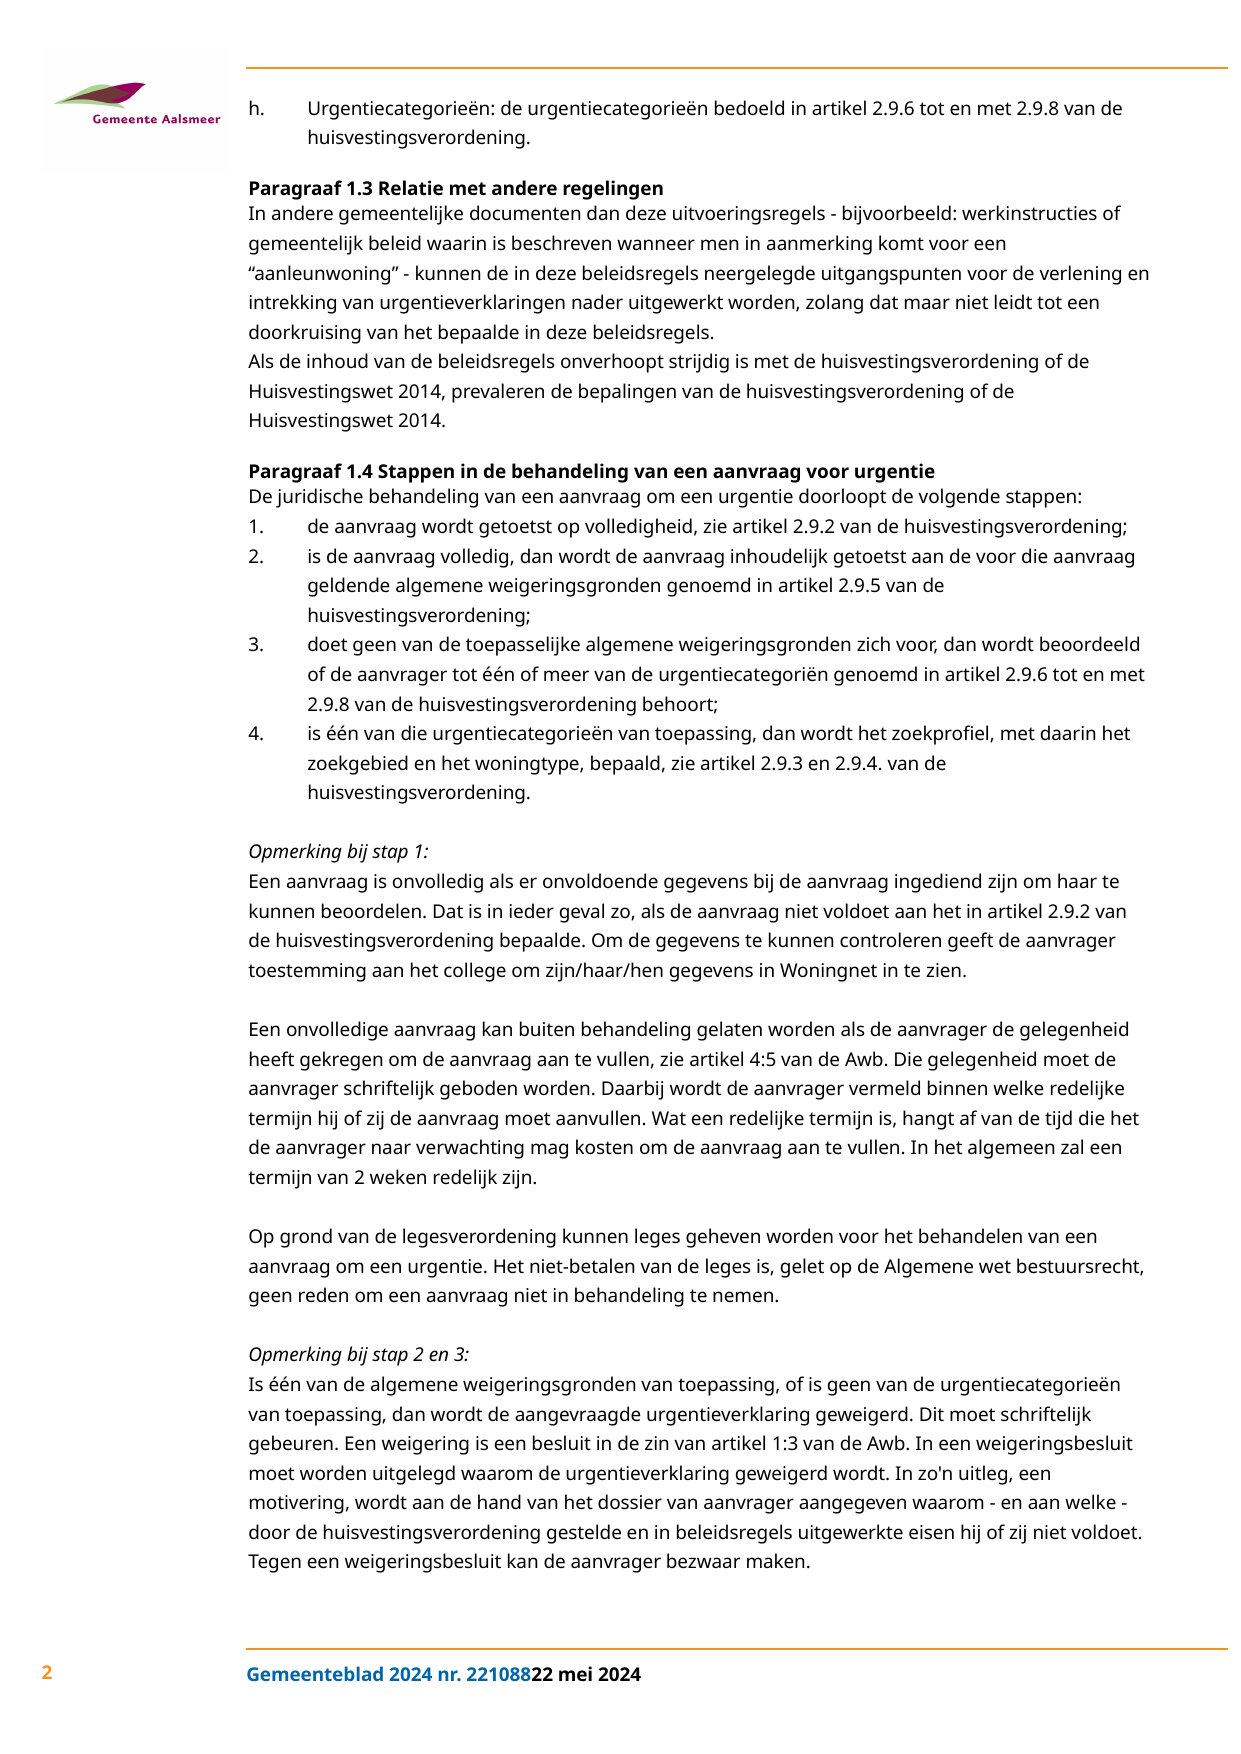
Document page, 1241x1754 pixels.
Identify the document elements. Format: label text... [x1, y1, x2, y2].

list is één van die urgentiecategorieën van toepassing, dan wordt het zoekprofiel, met daarin het zoekgebied en het woningtype, bepaald, zie artikel 2.9.3 en 2.9.4. van de huisvestingsverordening. [248, 720, 1152, 805]
text Op grond van de legesverordening kunnen leges geheven worden voor het behandelen van een aanvraag om een urgentie. Het niet-betalen van de leges is, gelet op de Algemene wet bestuursrecht, geen reden om een aanvraag niet in behandeling te nemen. [248, 1223, 1152, 1308]
text Opmerking bij stap 1: [248, 839, 1152, 864]
text Is één van de algemene weigeringsgronden van toepassing, of is geen van de urgentiecategorieën van toepassing, dan wordt de aangevraagde urgentieverklaring geweigerd. Dit moet schriftelijk gebeuren. Een weigering is een besluit in de zin van artikel 1:3 van de Awb. In een weigeringsbesluit moet worden uitgelegd waarom de urgentieverklaring geweigerd wordt. In zo'n uitleg, een motivering, wordt aan de hand van het dossier van aanvrager aangegeven waarom - en aan welke - door de huisvestingsverordening gestelde en in beleidsregels uitgewerkte eisen hij of zij niet voldoet. Tegen een weigeringsbesluit kan de aanvrager bezwaar maken. [248, 1371, 1152, 1574]
list Urgentiecategorieën: de urgentiecategorieën bedoeld in artikel 2.9.6 tot en met 2.9.8 van de huisvestingsverordening. [248, 95, 1152, 150]
text In andere gemeentelijke documenten dan deze uitvoeringsregels - bijvoorbeeld: werkinstructies of gemeentelijk beleid waarin is beschreven wanneer men in aanmerking komt voor een “aanleunwoning” - kunnen de in deze beleidsregels neergelegde uitgangspunten voor de verlening en intrekking van urgentieverklaringen nader uitgewerkt worden, zolang dat maar niet leidt tot een doorkruising van het bepaalde in deze beleidsregels. [248, 201, 1152, 344]
list de aanvraag wordt getoetst op volledigheid, zie artikel 2.9.2 van de huisvestingsverordening; [248, 513, 1152, 539]
text Paragraaf 1.3 Relatie met andere regelingen [248, 175, 1152, 201]
text Opmerking bij stap 2 en 3: [248, 1342, 1152, 1367]
text Paragraaf 1.4 Stappen in de behandeling van een aanvraag voor urgentie [248, 458, 1152, 484]
text Als de inhoud van de beleidsregels onverhoopt strijdig is met de huisvestingsverordening of de Huisvestingswet 2014, prevaleren de bepalingen van de huisvestingsverordening of de Huisvestingswet 2014. [248, 348, 1152, 433]
text Een onvolledige aanvraag kan buiten behandeling gelaten worden als de aanvrager de gelegenheid heeft gekregen om de aanvraag aan te vullen, zie artikel 4:5 van de Awb. Die gelegenheid moet de aanvrager schriftelijk geboden worden. Daarbij wordt de aanvrager vermeld binnen welke redelijke termijn hij of zij de aanvraag moet aanvullen. Wat een redelijke termijn is, hangt af van de tijd die het de aanvrager naar verwachting mag kosten om de aanvraag aan te vullen. In het algemeen zal een termijn van 2 weken redelijk zijn. [248, 1016, 1152, 1190]
picture [41, 47, 231, 172]
text Een aanvraag is onvolledig als er onvoldoende gegevens bij de aanvraag ingediend zijn om haar te kunnen beoordelen. Dat is in ieder geval zo, als de aanvraag niet voldoet aan het in artikel 2.9.2 van de huisvestingsverordening bepaalde. Om de gegevens te kunnen controleren geeft de aanvrager toestemming aan het college om zijn/haar/hen gegevens in Woningnet in te zien. [248, 868, 1152, 983]
list doet geen van de toepasselijke algemene weigeringsgronden zich voor, dan wordt beoordeeld of de aanvrager tot één of meer van de urgentiecategoriën genoemd in artikel 2.9.6 tot en met 2.9.8 van de huisvestingsverordening behoort; [248, 632, 1152, 717]
list is de aanvraag volledig, dan wordt de aanvraag inhoudelijk getoetst aan de voor die aanvraag geldende algemene weigeringsgronden genoemd in artikel 2.9.5 van de huisvestingsverordening; [248, 543, 1152, 628]
text De juridische behandeling van een aanvraag om een urgentie doorloopt de volgende stappen: [248, 484, 1152, 509]
